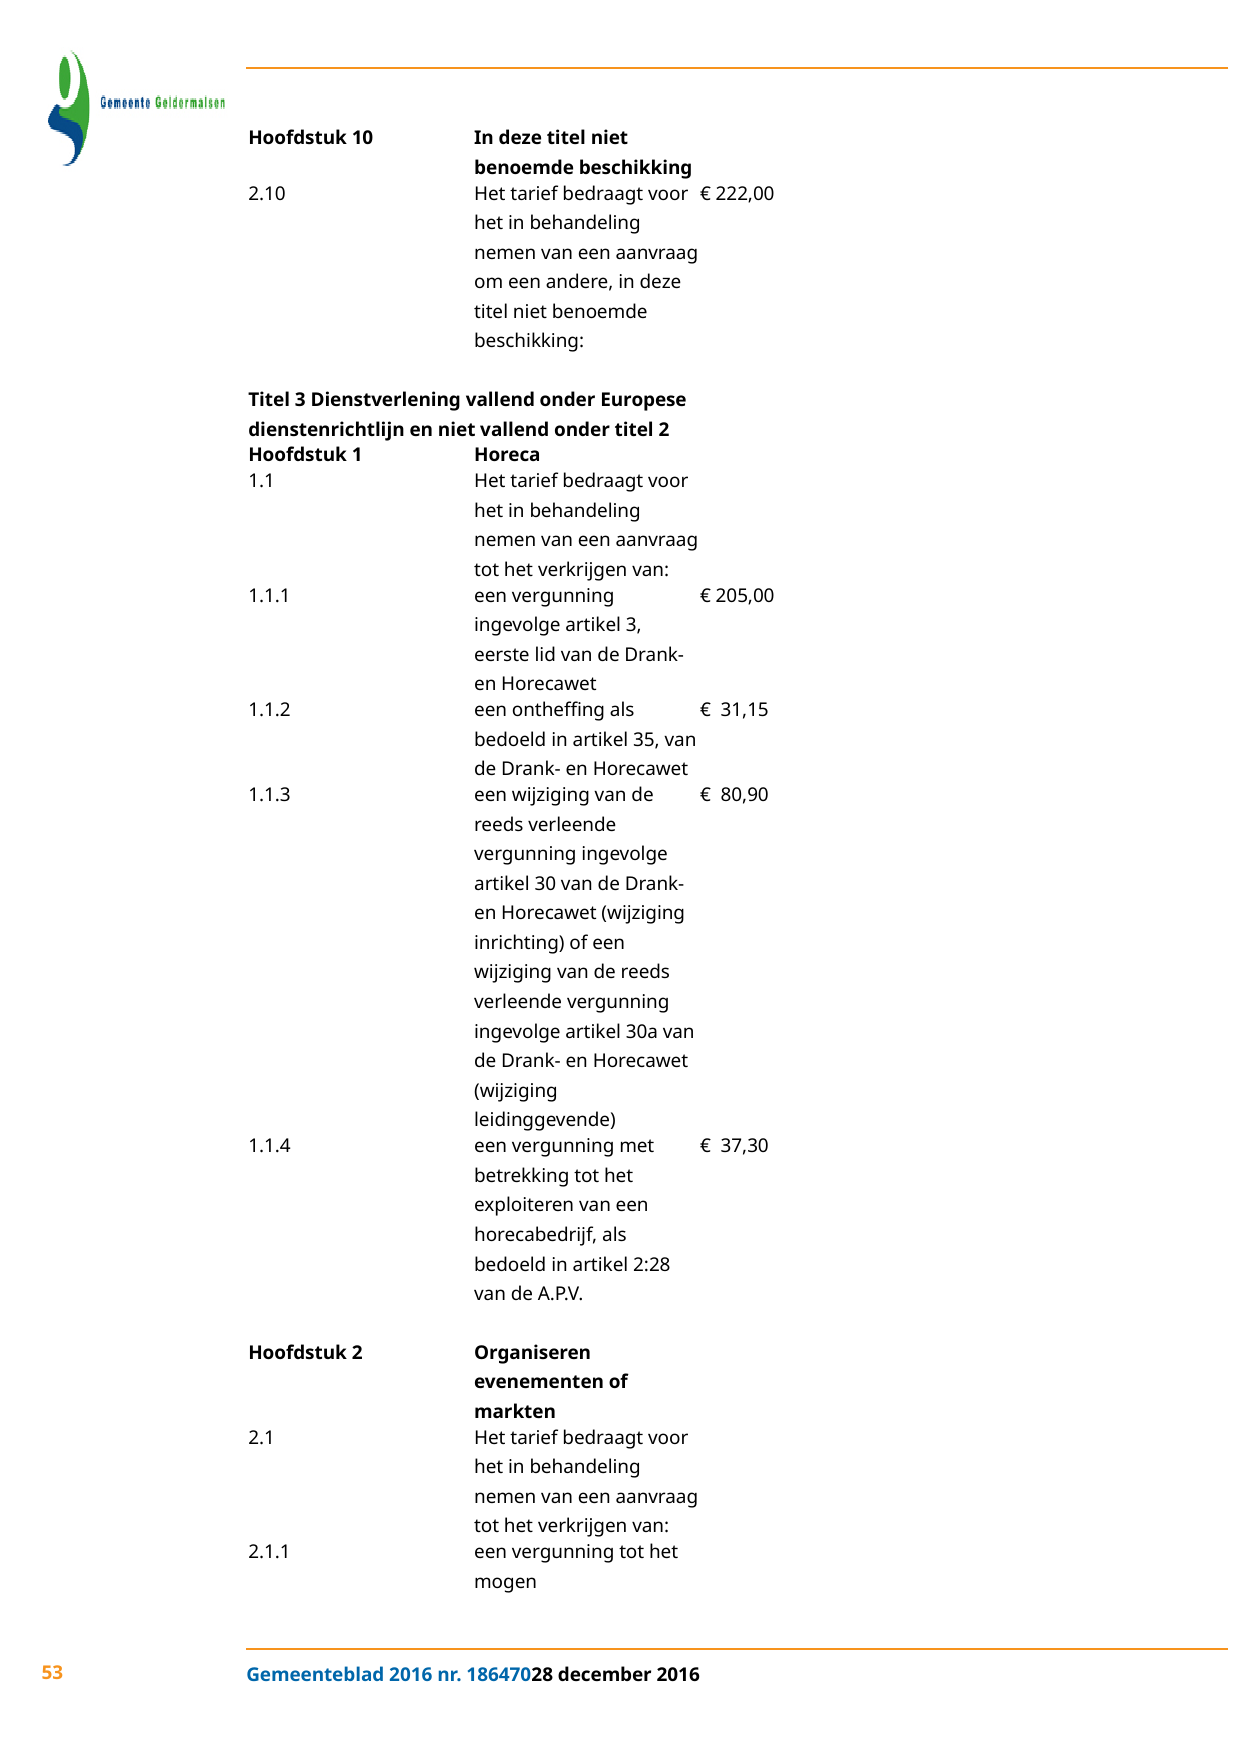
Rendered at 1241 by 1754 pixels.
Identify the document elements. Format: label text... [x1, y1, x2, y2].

table_cell [700, 468, 926, 582]
table_header Hoofdstuk 2 [248, 1339, 474, 1424]
table_cell een wijziging van de reeds verleende vergunning ingevolge artikel 30 van de Drank- en Horecawet (wijziging inrichting) of een wijziging van de reeds verleende vergunning ingevolge artikel 30a van de Drank- en Horecawet (wijziging leidinggevende) [474, 781, 700, 1132]
table_cell [926, 582, 1152, 696]
table_header Titel 3 Dienstverlening vallend onder Europese dienstenrichtlijn en niet vallend onder titel 2 [248, 386, 700, 442]
table_cell 1.1.1 [248, 582, 474, 696]
table_cell een vergunning tot het mogen [474, 1538, 700, 1594]
table_cell [926, 1424, 1152, 1538]
table_header [926, 125, 1152, 180]
table_cell 1.1 [248, 468, 474, 582]
table_header Organiseren evenementen of markten [474, 1339, 700, 1424]
table_cell een vergunning met betrekking tot het exploiteren van een horecabedrijf, als bedoeld in artikel 2:28 van de A.P.V. [474, 1133, 700, 1306]
table_cell 1.1.4 [248, 1133, 474, 1306]
table_cell € 37,30 [700, 1133, 926, 1306]
table_cell Het tarief bedraagt voor het in behandeling nemen van een aanvraag om een andere, in deze titel niet benoemde beschikking: [474, 180, 700, 353]
table_cell 1.1.2 [248, 696, 474, 781]
table_cell € 222,00 [700, 180, 926, 353]
table_cell [926, 781, 1152, 1132]
table_cell 1.1.3 [248, 781, 474, 1132]
table_cell [926, 180, 1152, 353]
table_header [926, 1339, 1152, 1424]
table_cell [700, 442, 926, 467]
table_cell Het tarief bedraagt voor het in behandeling nemen van een aanvraag tot het verkrijgen van: [474, 468, 700, 582]
table_cell Hoofdstuk 1 [248, 442, 474, 467]
table_header Hoofdstuk 10 [248, 125, 474, 180]
table_cell [926, 1538, 1152, 1594]
table_cell [926, 468, 1152, 582]
table_cell een ontheffing als bedoeld in artikel 35, van de Drank- en Horecawet [474, 696, 700, 781]
picture [41, 47, 231, 172]
table_cell Horeca [474, 442, 700, 467]
table_header [700, 125, 926, 180]
table_cell [700, 1424, 926, 1538]
table_cell 2.1 [248, 1424, 474, 1538]
table_cell € 31,15 [700, 696, 926, 781]
table_cell Het tarief bedraagt voor het in behandeling nemen van een aanvraag tot het verkrijgen van: [474, 1424, 700, 1538]
table_cell [926, 696, 1152, 781]
table_cell [926, 442, 1152, 467]
table_cell 2.10 [248, 180, 474, 353]
table_cell 2.1.1 [248, 1538, 474, 1594]
table_cell € 205,00 [700, 582, 926, 696]
table_cell een vergunning ingevolge artikel 3, eerste lid van de Drank- en Horecawet [474, 582, 700, 696]
table_cell € 80,90 [700, 781, 926, 1132]
table_cell [700, 1538, 926, 1594]
table_header In deze titel niet benoemde beschikking [474, 125, 700, 180]
table_cell [926, 1133, 1152, 1306]
table_header [700, 1339, 926, 1424]
